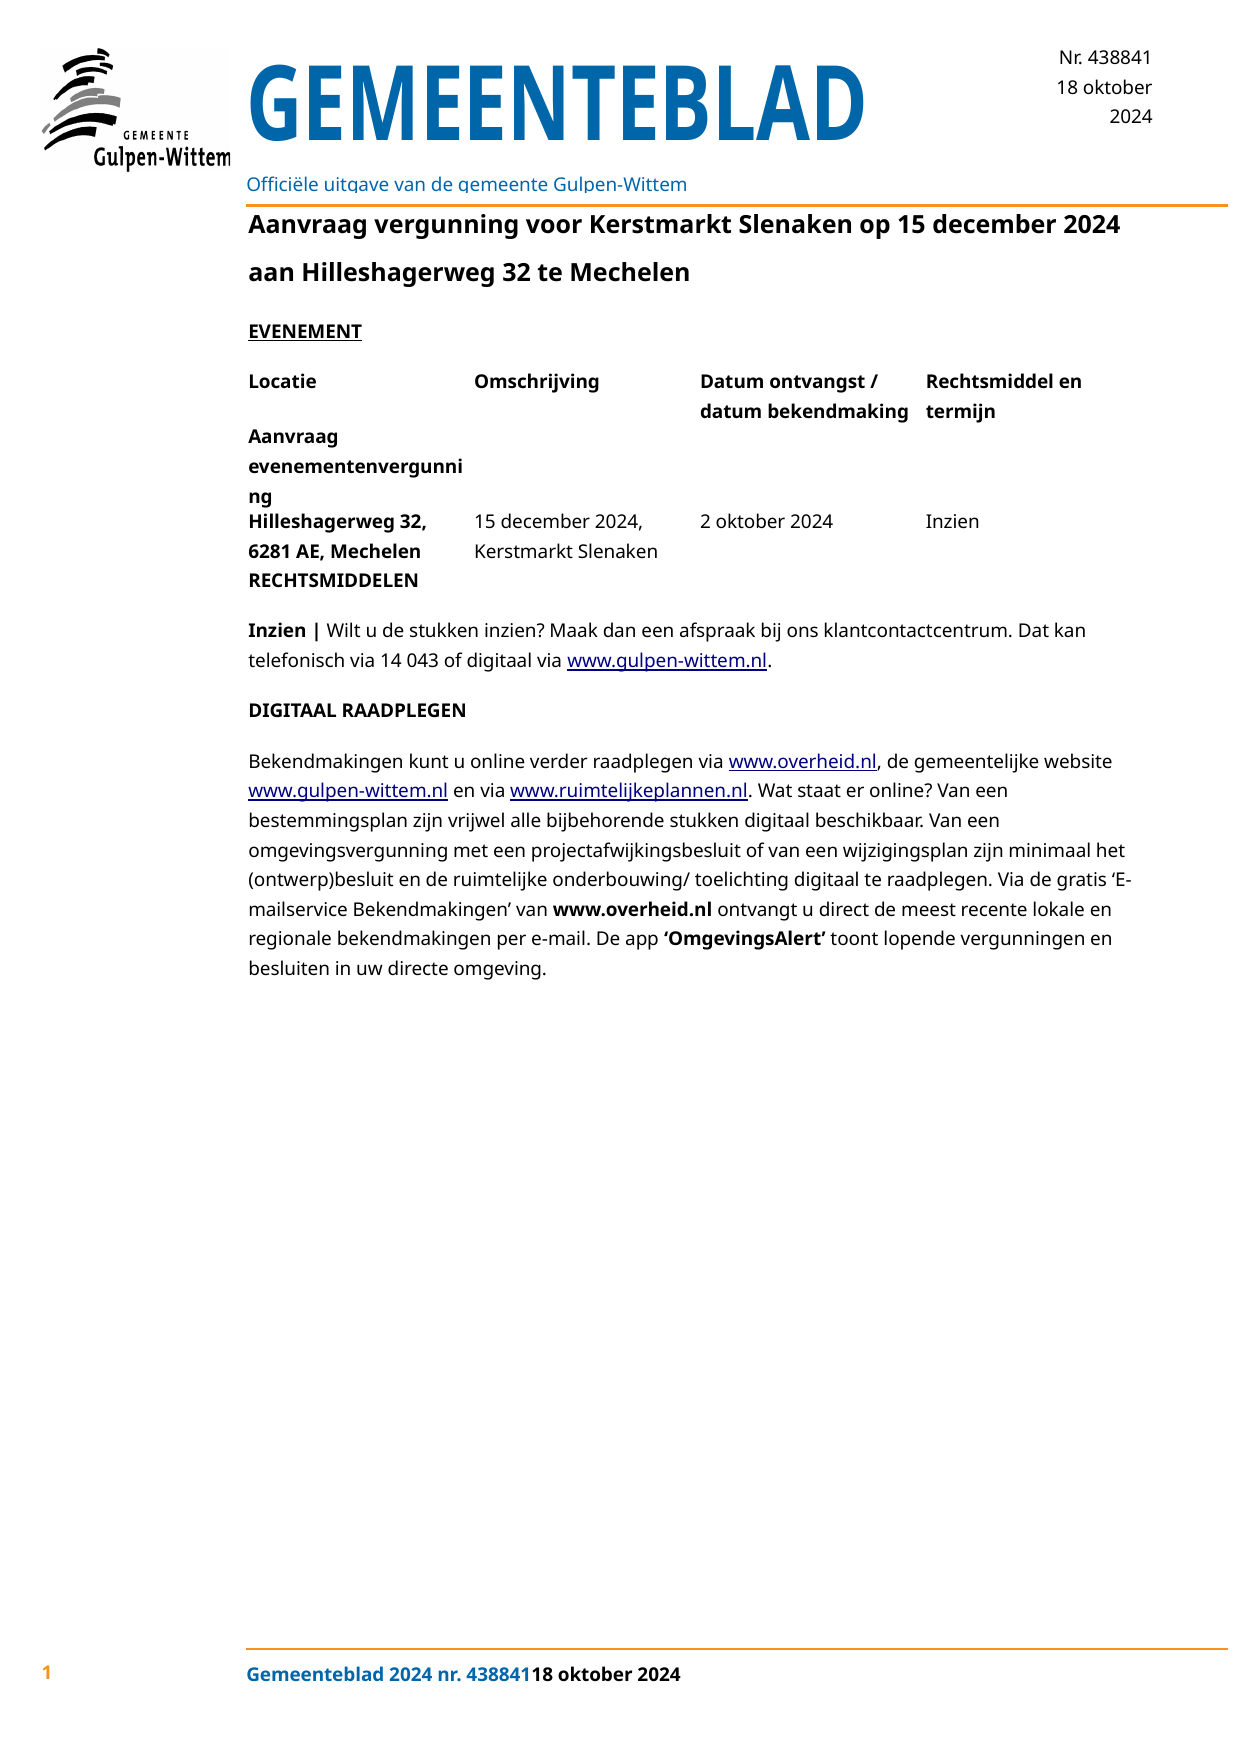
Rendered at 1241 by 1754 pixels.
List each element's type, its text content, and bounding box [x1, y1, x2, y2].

table_cell 2 oktober 2024 [700, 509, 926, 564]
table_header Rechtsmiddel en termijn [926, 369, 1152, 424]
picture [41, 47, 231, 172]
table_header Datum ontvangst / datum bekendmaking [700, 369, 926, 424]
text Bekendmakingen kunt u online verder raadplegen via www.overheid.nl, de gemeentelijke website www.gulpen-wittem.nl en via www.ruimtelijkeplannen.nl. Wat staat er online? Van een bestemmingsplan zijn vrijwel alle bijbehorende stukken digitaal beschikbaar. Van een omgevingsvergunning met een projectafwijkingsbesluit of van een wijzigingsplan zijn minimaal het (ontwerp)besluit en de ruimtelijke onderbouwing/ toelichting digitaal te raadplegen. Via de gratis ‘E-mailservice Bekendmakingen’ van www.overheid.nl ontvangt u direct de meest recente lokale en regionale bekendmakingen per e-mail. De app ‘OmgevingsAlert’ toont lopende vergunningen en besluiten in uw directe omgeving. [248, 748, 1152, 981]
table_cell [926, 424, 1152, 509]
text DIGITAAL RAADPLEGEN [248, 698, 1152, 723]
table_cell Inzien [926, 509, 1152, 564]
table_cell [700, 424, 926, 509]
table_cell Aanvraag evenementenvergunning [248, 424, 474, 509]
text Inzien | Wilt u de stukken inzien? Maak dan een afspraak bij ons klantcontactcentrum. Dat kan telefonisch via 14 043 of digitaal via www.gulpen-wittem.nl. [248, 618, 1152, 673]
table_cell Hilleshagerweg 32, 6281 AE, Mechelen [248, 509, 474, 564]
table_header Omschrijving [474, 369, 700, 424]
text Aanvraag vergunning voor Kerstmarkt Slenaken op 15 december 2024 aan Hilleshagerweg 32 te Mechelen [248, 207, 1152, 288]
text EVENEMENT [248, 318, 1152, 344]
table_cell 15 december 2024, Kerstmarkt Slenaken [474, 509, 700, 564]
text RECHTSMIDDELEN [248, 567, 1152, 593]
table_header Locatie [248, 369, 474, 424]
table_cell [474, 424, 700, 509]
